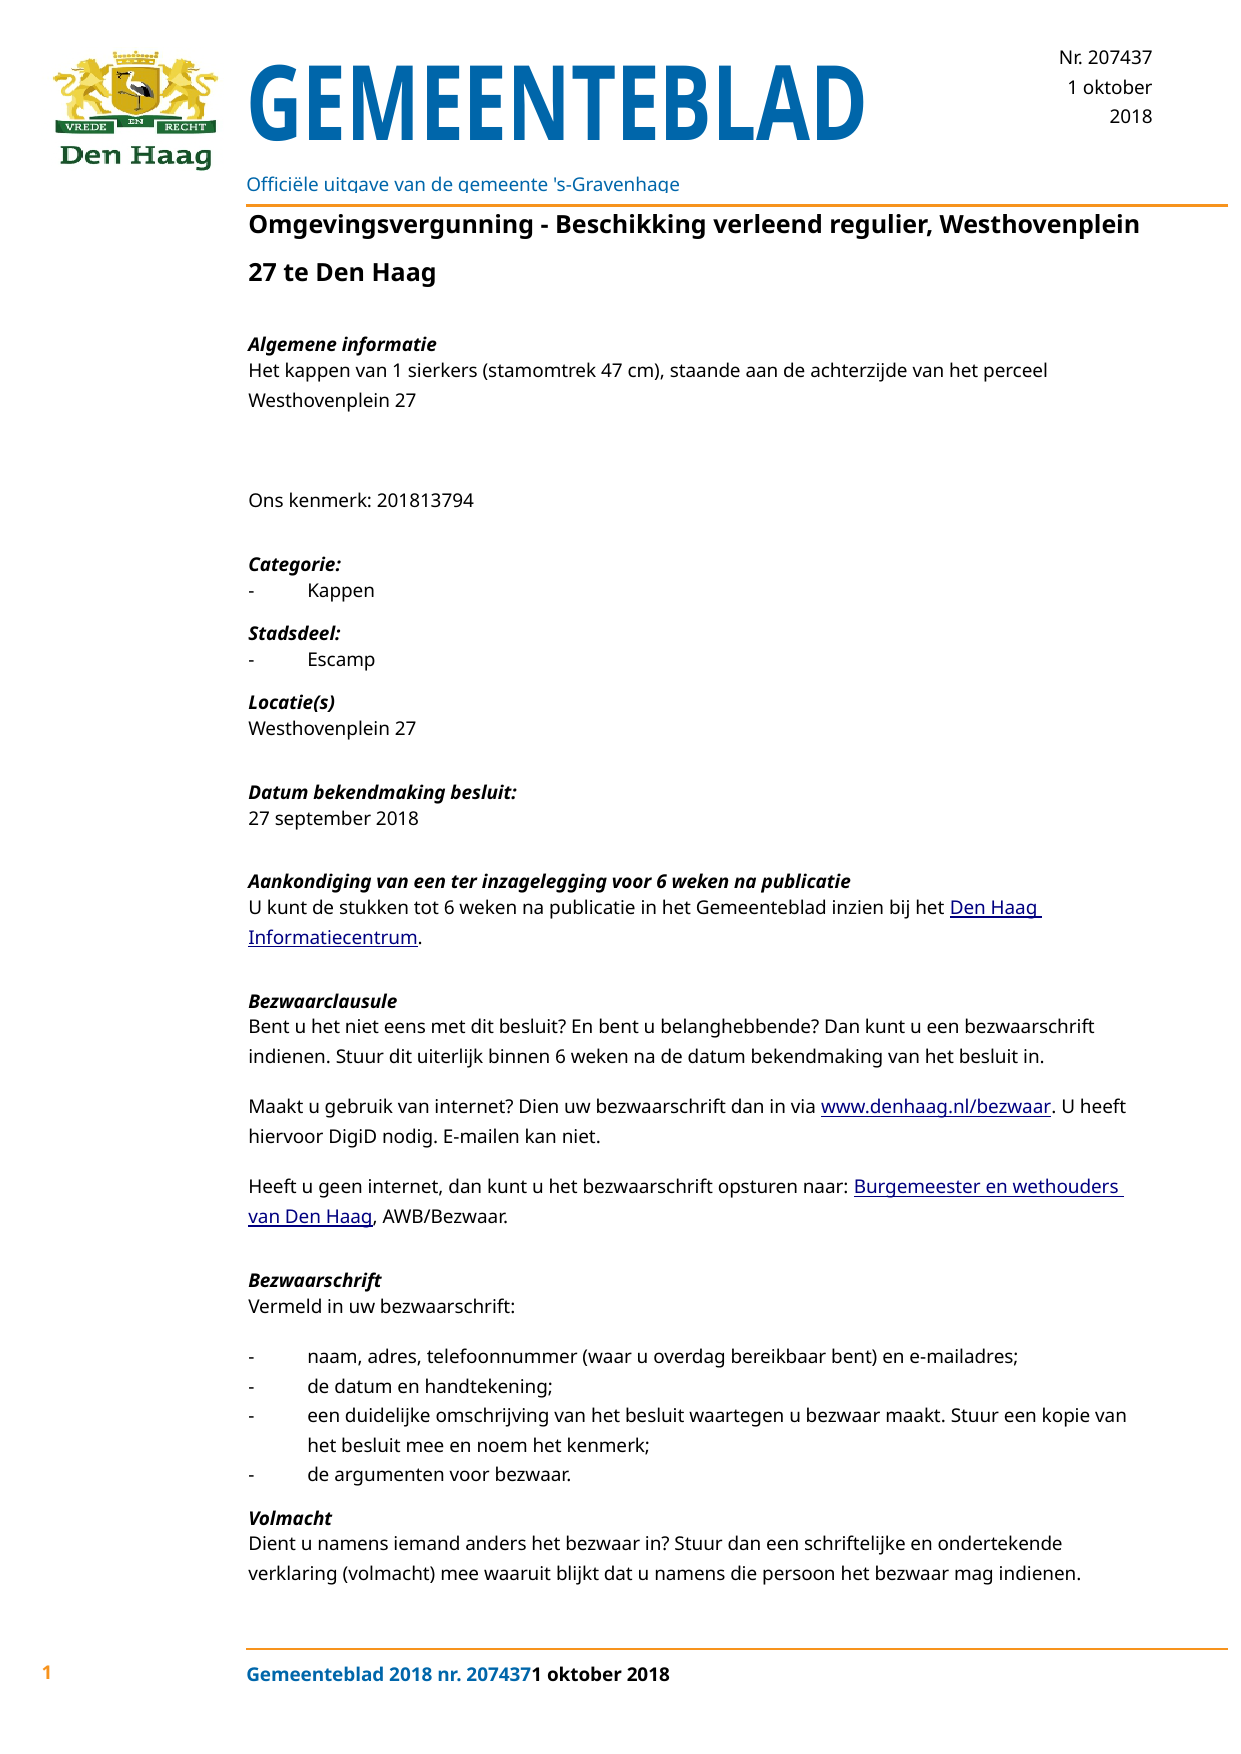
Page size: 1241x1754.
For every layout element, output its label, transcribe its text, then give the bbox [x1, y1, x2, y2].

text Algemene informatie [248, 331, 1152, 357]
text Heeft u geen internet, dan kunt u het bezwaarschrift opsturen naar: Burgemeester en wethouders van Den Haag, AWB/Bezwaar. [248, 1174, 1152, 1229]
text 27 september 2018 [248, 805, 1152, 830]
list Escamp [248, 646, 1152, 672]
text Westhovenplein 27 [248, 715, 1152, 741]
text Maakt u gebruik van internet? Dien uw bezwaarschrift dan in via www.denhaag.nl/bezwaar. U heeft hiervoor DigiD nodig. E-mailen kan niet. [248, 1094, 1152, 1149]
picture [41, 47, 231, 172]
text Bezwaarclausule [248, 988, 1152, 1014]
text Volmacht [248, 1505, 1152, 1531]
text Het kappen van 1 sierkers (stamomtrek 47 cm), staande aan de achterzijde van het perceel Westhovenplein 27 [248, 357, 1152, 412]
list de argumenten voor bezwaar. [248, 1462, 1152, 1487]
text Locatie(s) [248, 689, 1152, 715]
text Aankondiging van een ter inzagelegging voor 6 weken na publicatie [248, 869, 1152, 894]
text Bezwaarschrift [248, 1267, 1152, 1293]
list de datum en handtekening; [248, 1373, 1152, 1399]
text Datum bekendmaking besluit: [248, 779, 1152, 805]
text Categorie: [248, 552, 1152, 577]
text Bent u het niet eens met dit besluit? En bent u belanghebbende? Dan kunt u een bezwaarschrift indienen. Stuur dit uiterlijk binnen 6 weken na de datum bekendmaking van het besluit in. [248, 1014, 1152, 1069]
text U kunt de stukken tot 6 weken na publicatie in het Gemeenteblad inzien bij het Den Haag Informatiecentrum. [248, 894, 1152, 950]
text Ons kenmerk: 201813794 [248, 488, 1152, 513]
text Stadsdeel: [248, 620, 1152, 646]
list naam, adres, telefoonnummer (waar u overdag bereikbaar bent) en e-mailadres; [248, 1343, 1152, 1369]
list een duidelijke omschrijving van het besluit waartegen u bezwaar maakt. Stuur een kopie van het besluit mee en noem het kenmerk; [248, 1402, 1152, 1458]
text Dient u namens iemand anders het bezwaar in? Stuur dan een schriftelijke en ondertekende verklaring (volmacht) mee waaruit blijkt dat u namens die persoon het bezwaar mag indienen. [248, 1531, 1152, 1586]
text Omgevingsvergunning - Beschikking verleend regulier, Westhovenplein 27 te Den Haag [248, 207, 1152, 288]
list Kappen [248, 577, 1152, 603]
text Vermeld in uw bezwaarschrift: [248, 1293, 1152, 1319]
